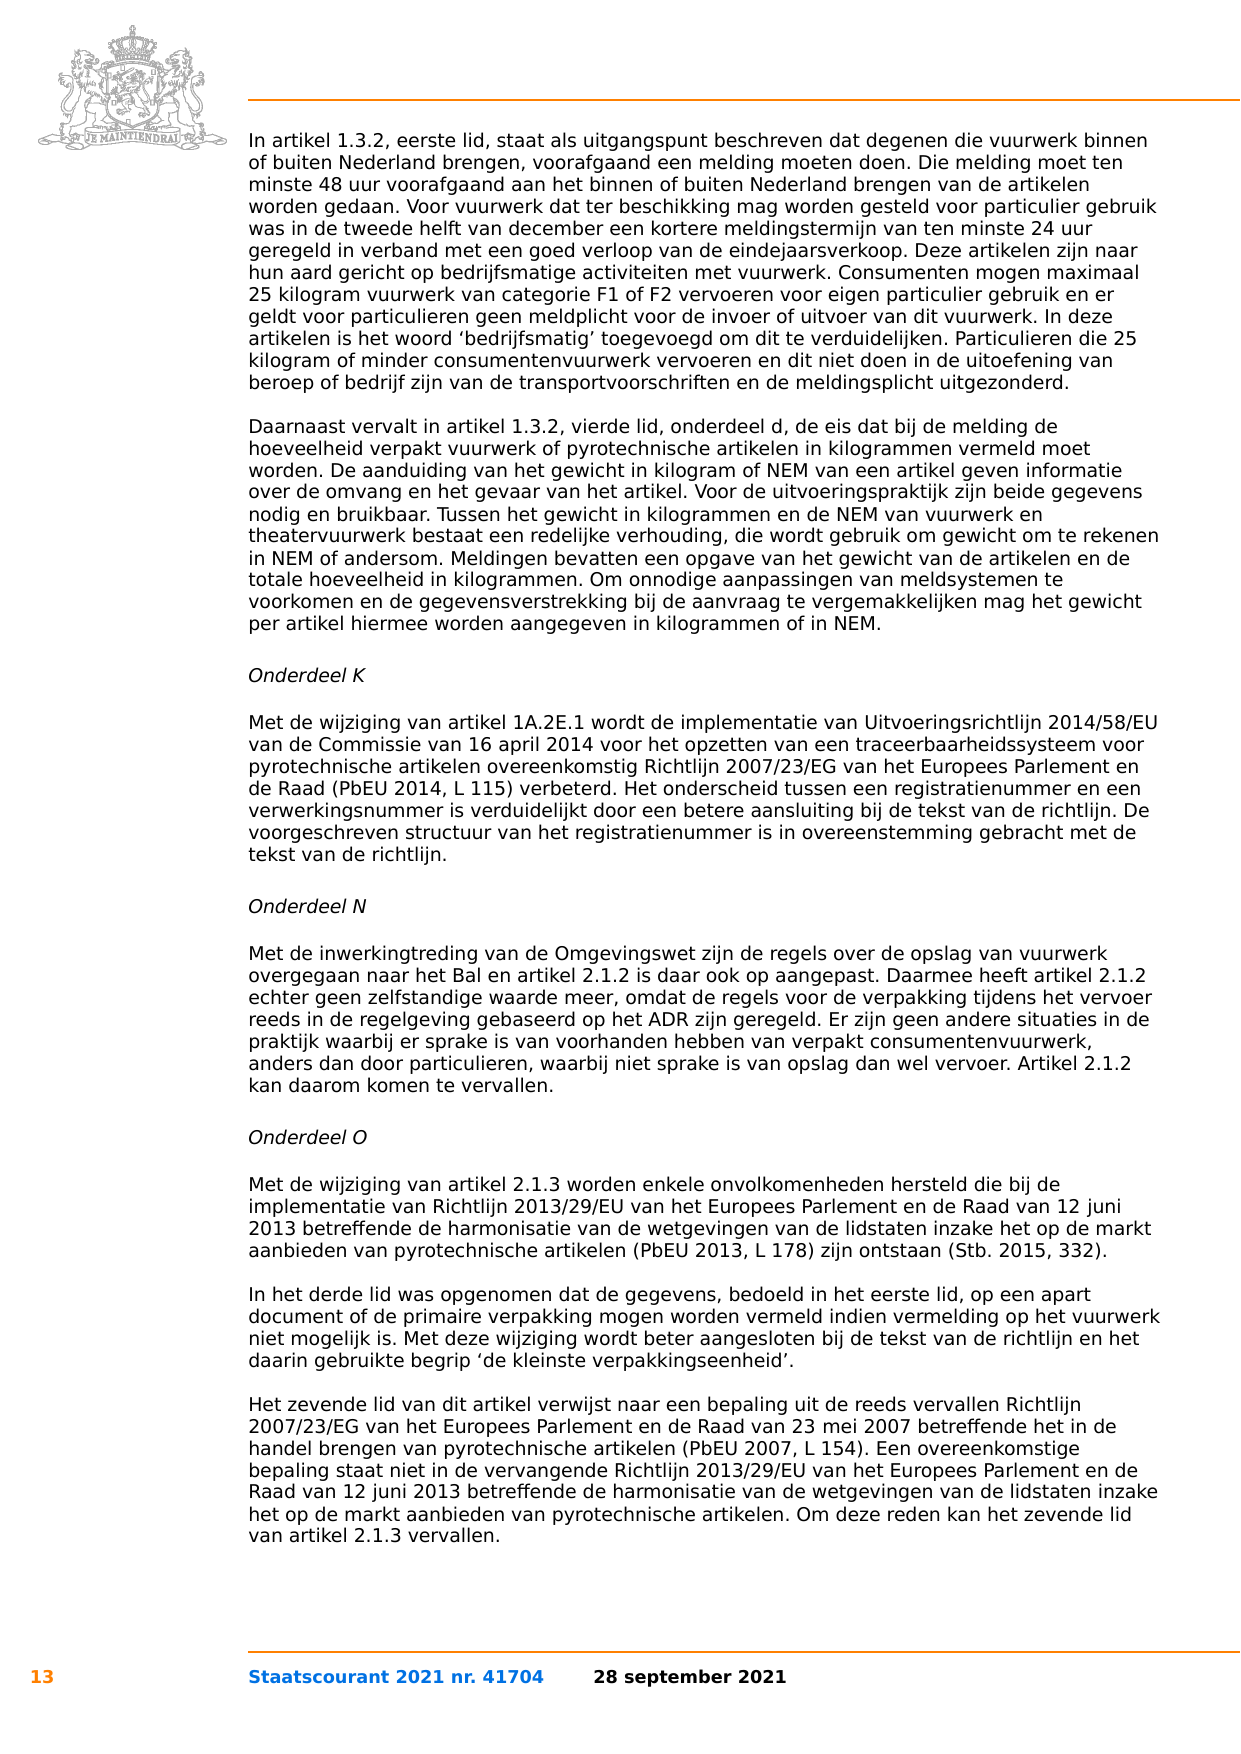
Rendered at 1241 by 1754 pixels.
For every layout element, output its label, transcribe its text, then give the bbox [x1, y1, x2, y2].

text Het zevende lid van dit artikel verwijst naar een bepaling uit de reeds vervallen Richtlijn 2007/23/EG van het Europees Parlement en de Raad van 23 mei 2007 betreffende het in de handel brengen van pyrotechnische artikelen (PbEU 2007, L 154). Een overeenkomstige bepaling staat niet in de vervangende Richtlijn 2013/29/EU van het Europees Parlement en de Raad van 12 juni 2013 betreffende de harmonisatie van de wetgevingen van de lidstaten inzake het op de markt aanbieden van pyrotechnische artikelen. Om deze reden kan het zevende lid van artikel 2.1.3 vervallen. [248, 1393, 1163, 1547]
text Met de inwerkingtreding van de Omgevingswet zijn de regels over de opslag van vuurwerk overgegaan naar het Bal en artikel 2.1.2 is daar ook op aangepast. Daarmee heeft artikel 2.1.2 echter geen zelfstandige waarde meer, omdat de regels voor de verpakking tijdens het vervoer reeds in de regelgeving gebaseerd op het ADR zijn geregeld. Er zijn geen andere situaties in de praktijk waarbij er sprake is van voorhanden hebben van verpakt consumentenvuurwerk, anders dan door particulieren, waarbij niet sprake is van opslag dan wel vervoer. Artikel 2.1.2 kan daarom komen te vervallen. [248, 943, 1163, 1097]
text Met de wijziging van artikel 1A.2E.1 wordt de implementatie van Uitvoeringsrichtlijn 2014/58/EU van de Commissie van 16 april 2014 voor het opzetten van een traceerbaarheidssysteem voor pyrotechnische artikelen overeenkomstig Richtlijn 2007/23/EG van het Europees Parlement en de Raad (PbEU 2014, L 115) verbeterd. Het onderscheid tussen een registratienummer en een verwerkingsnummer is verduidelijkt door een betere aansluiting bij de tekst van de richtlijn. De voorgeschreven structuur van het registratienummer is in overeenstemming gebracht met de tekst van de richtlijn. [248, 712, 1163, 866]
text Daarnaast vervalt in artikel 1.3.2, vierde lid, onderdeel d, de eis dat bij de melding de hoeveelheid verpakt vuurwerk of pyrotechnische artikelen in kilogrammen vermeld moet worden. De aanduiding van het gewicht in kilogram of NEM van een artikel geven informatie over de omvang en het gevaar van het artikel. Voor de uitvoeringspraktijk zijn beide gegevens nodig en bruikbaar. Tussen het gewicht in kilogrammen en de NEM van vuurwerk en theatervuurwerk bestaat een redelijke verhouding, die wordt gebruik om gewicht om te rekenen in NEM of andersom. Meldingen bevatten een opgave van het gewicht van de artikelen en de totale hoeveelheid in kilogrammen. Om onnodige aanpassingen van meldsystemen te voorkomen en de gegevensverstrekking bij de aanvraag te vergemakkelijken mag het gewicht per artikel hiermee worden aangegeven in kilogrammen of in NEM. [248, 416, 1163, 635]
subtitle Onderdeel N [248, 896, 1163, 918]
text Met de wijziging van artikel 2.1.3 worden enkele onvolkomenheden hersteld die bij de implementatie van Richtlijn 2013/29/EU van het Europees Parlement en de Raad van 12 juni 2013 betreffende de harmonisatie van de wetgevingen van de lidstaten inzake het op de markt aanbieden van pyrotechnische artikelen (PbEU 2013, L 178) zijn ontstaan (Stb. 2015, 332). [248, 1174, 1163, 1262]
text In het derde lid was opgenomen dat de gegevens, bedoeld in het eerste lid, op een apart document of de primaire verpakking mogen worden vermeld indien vermelding op het vuurwerk niet mogelijk is. Met deze wijziging wordt beter aangesloten bij de tekst van de richtlijn en het daarin gebruikte begrip ‘de kleinste verpakkingseenheid’. [248, 1284, 1163, 1372]
subtitle Onderdeel K [248, 665, 1163, 687]
text In artikel 1.3.2, eerste lid, staat als uitgangspunt beschreven dat degenen die vuurwerk binnen of buiten Nederland brengen, voorafgaand een melding moeten doen. Die melding moet ten minste 48 uur voorafgaand aan het binnen of buiten Nederland brengen van de artikelen worden gedaan. Voor vuurwerk dat ter beschikking mag worden gesteld voor particulier gebruik was in de tweede helft van december een kortere meldingstermijn van ten minste 24 uur geregeld in verband met een goed verloop van de eindejaarsverkoop. Deze artikelen zijn naar hun aard gericht op bedrijfsmatige activiteiten met vuurwerk. Consumenten mogen maximaal 25 kilogram vuurwerk van categorie F1 of F2 vervoeren voor eigen particulier gebruik en er geldt voor particulieren geen meldplicht voor de invoer of uitvoer van dit vuurwerk. In deze artikelen is het woord ‘bedrijfsmatig’ toegevoegd om dit te verduidelijken. Particulieren die 25 kilogram of minder consumentenvuurwerk vervoeren en dit niet doen in de uitoefening van beroep of bedrijf zijn van de transportvoorschriften en de meldingsplicht uitgezonderd. [248, 130, 1163, 394]
picture [38, 25, 227, 150]
subtitle Onderdeel O [248, 1127, 1163, 1149]
